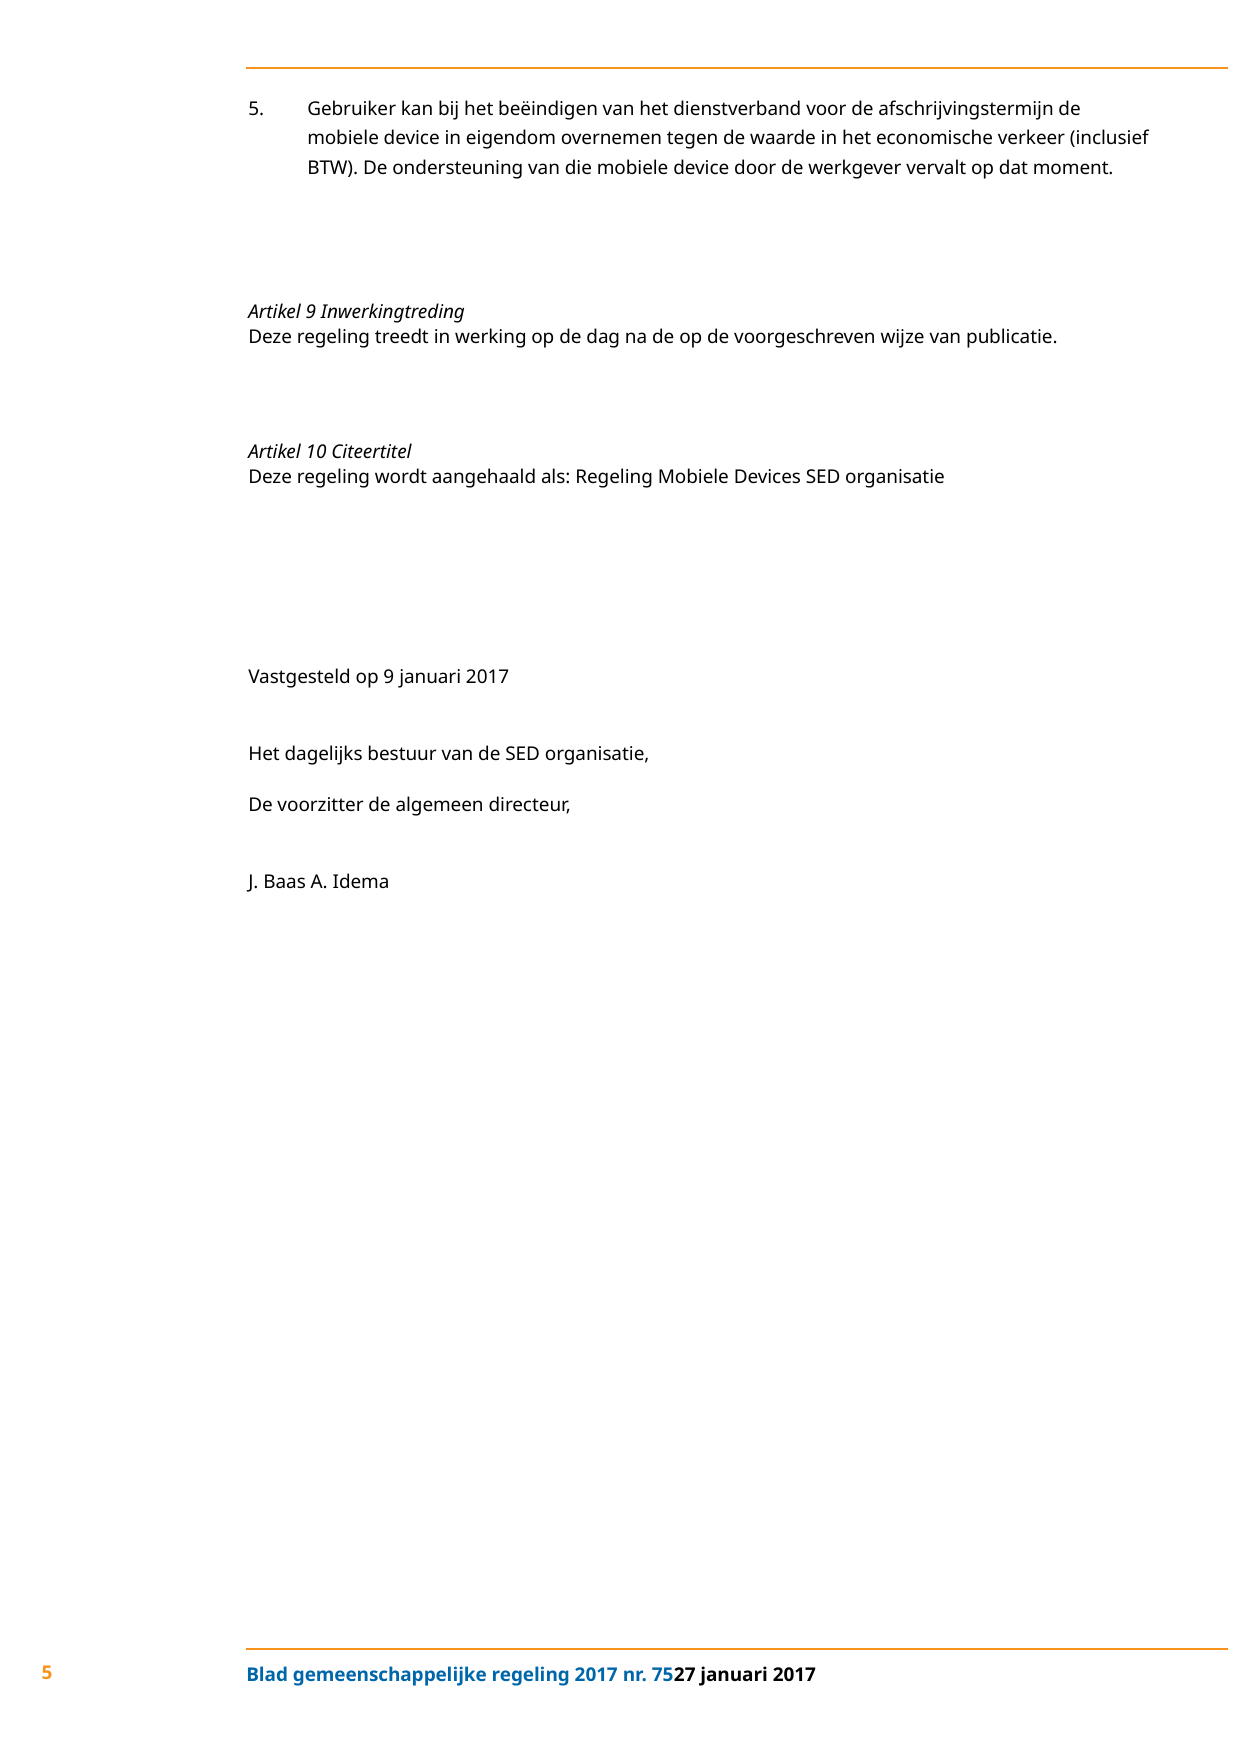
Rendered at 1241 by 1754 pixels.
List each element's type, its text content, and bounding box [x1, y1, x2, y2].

text J. Baas A. Idema [248, 869, 1152, 894]
picture [41, 47, 231, 172]
text Artikel 10 Citeertitel [248, 438, 1152, 464]
text Het dagelijks bestuur van de SED organisatie, [248, 740, 1152, 766]
text Artikel 9 Inwerkingtreding [248, 298, 1152, 324]
text Vastgesteld op 9 januari 2017 [248, 663, 1152, 688]
text De voorzitter de algemeen directeur, [248, 791, 1152, 817]
text Deze regeling wordt aangehaald als: Regeling Mobiele Devices SED organisatie [248, 464, 1152, 489]
list Gebruiker kan bij het beëindigen van het dienstverband voor de afschrijvingstermijn de mobiele device in eigendom overnemen tegen de waarde in het economische verkeer (inclusief BTW). De ondersteuning van die mobiele device door de werkgever vervalt op dat moment. [248, 95, 1152, 180]
text Deze regeling treedt in werking op de dag na de op de voorgeschreven wijze van publicatie. [248, 324, 1152, 349]
